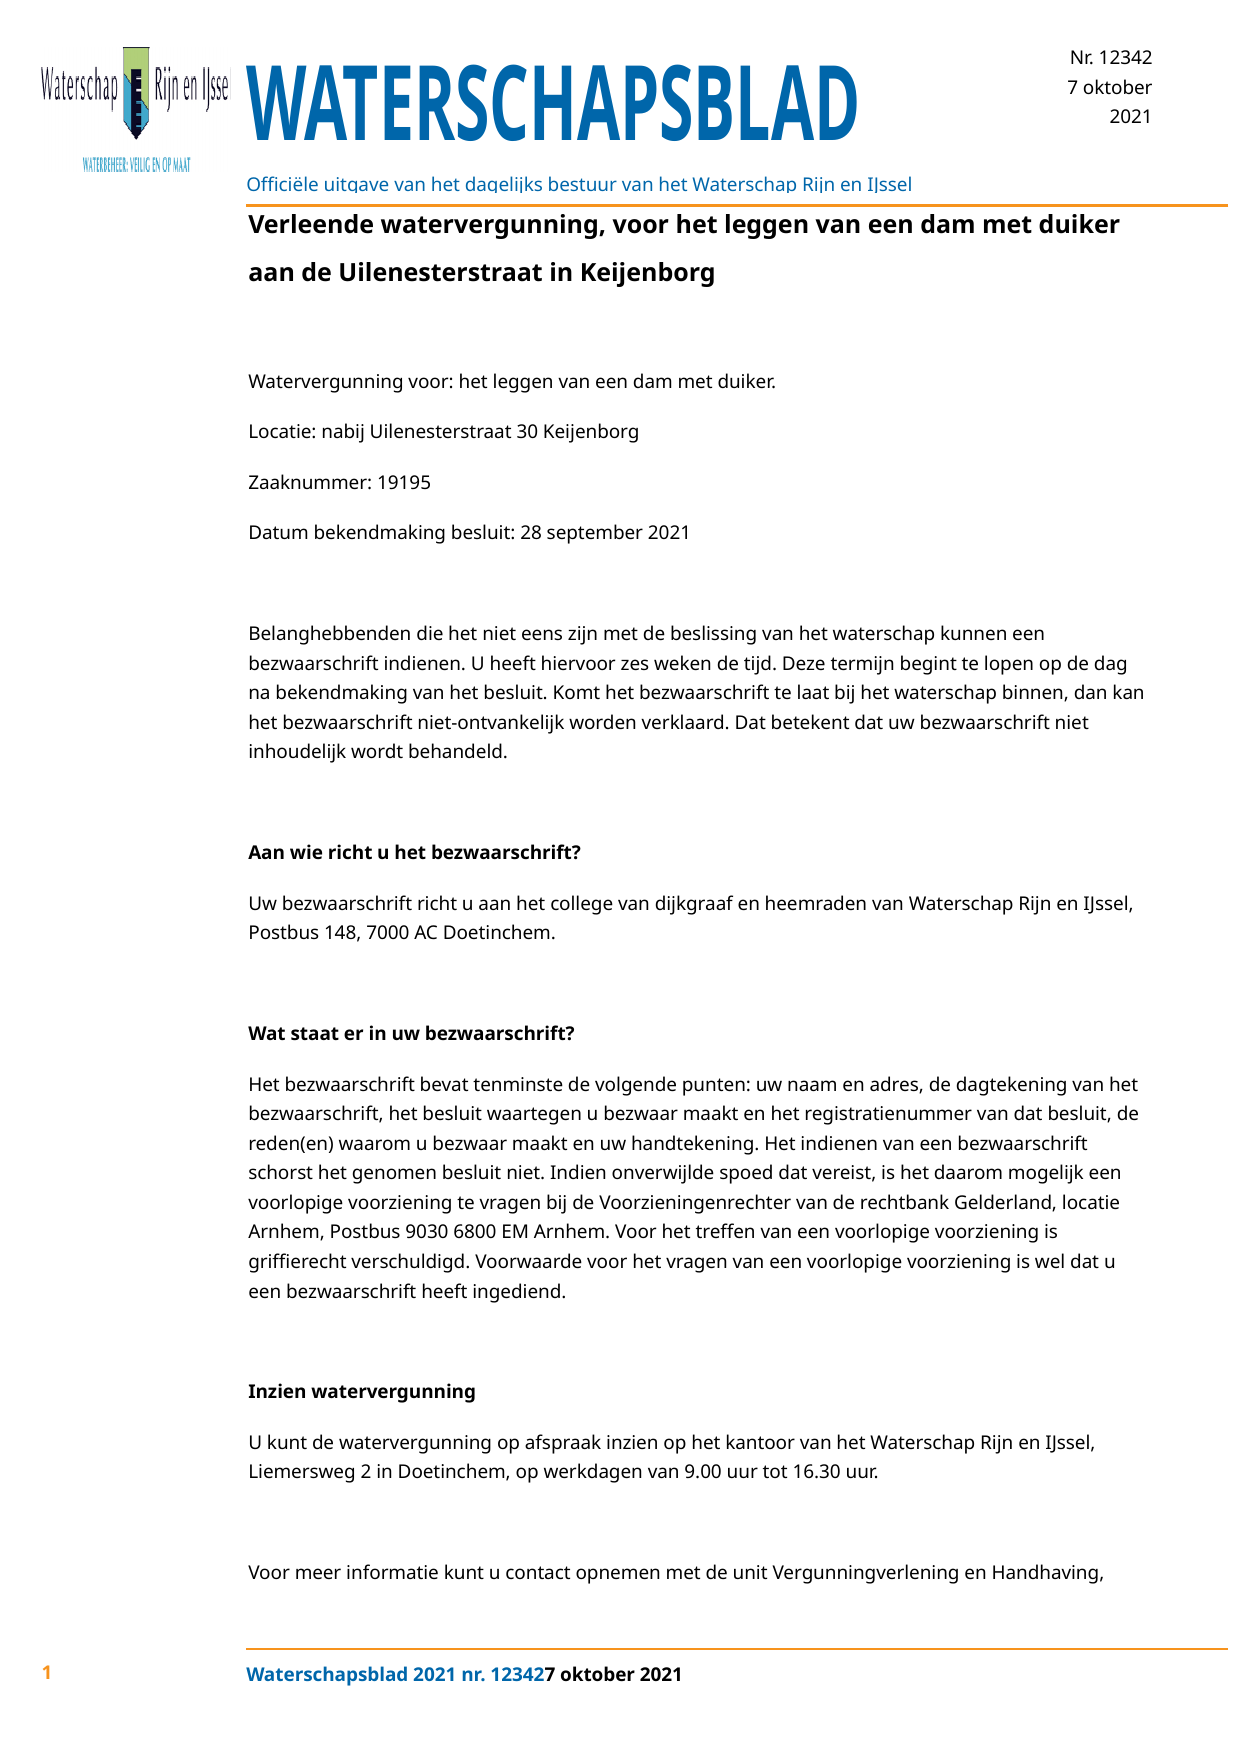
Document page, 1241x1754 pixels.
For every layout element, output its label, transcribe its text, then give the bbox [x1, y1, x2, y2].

text Voor meer informatie kunt u contact opnemen met de unit Vergunningverlening en Handhaving, [248, 1559, 1152, 1585]
text Inzien watervergunning [248, 1379, 1152, 1404]
text Uw bezwaarschrift richt u aan het college van dijkgraaf en heemraden van Waterschap Rijn en IJssel, Postbus 148, 7000 AC Doetinchem. [248, 890, 1152, 945]
text Watervergunning voor: het leggen van een dam met duiker. [248, 368, 1152, 394]
text Locatie: nabij Uilenesterstraat 30 Keijenborg [248, 419, 1152, 444]
text Zaaknummer: 19195 [248, 469, 1152, 495]
text Datum bekendmaking besluit: 28 september 2021 [248, 519, 1152, 545]
text Het bezwaarschrift bevat tenminste de volgende punten: uw naam en adres, de dagtekening van het bezwaarschrift, het besluit waartegen u bezwaar maakt en het registratienummer van dat besluit, de reden(en) waarom u bezwaar maakt en uw handtekening. Het indienen van een bezwaarschrift schorst het genomen besluit niet. Indien onverwijlde spoed dat vereist, is het daarom mogelijk een voorlopige voorziening te vragen bij de Voorzieningenrechter van de rechtbank Gelderland, locatie Arnhem, Postbus 9030 6800 EM Arnhem. Voor het treffen van een voorlopige voorziening is griffierecht verschuldigd. Voorwaarde voor het vragen van een voorlopige voorziening is wel dat u een bezwaarschrift heeft ingediend. [248, 1071, 1152, 1304]
text Verleende watervergunning, voor het leggen van een dam met duiker aan de Uilenesterstraat in Keijenborg [248, 207, 1152, 288]
text Wat staat er in uw bezwaarschrift? [248, 1020, 1152, 1046]
text Aan wie richt u het bezwaarschrift? [248, 839, 1152, 865]
text U kunt de watervergunning op afspraak inzien op het kantoor van het Waterschap Rijn en IJssel, Liemersweg 2 in Doetinchem, op werkdagen van 9.00 uur tot 16.30 uur. [248, 1429, 1152, 1484]
picture [41, 47, 231, 172]
text Belanghebbenden die het niet eens zijn met de beslissing van het waterschap kunnen een bezwaarschrift indienen. U heeft hiervoor zes weken de tijd. Deze termijn begint te lopen op de dag na bekendmaking van het besluit. Komt het bezwaarschrift te laat bij het waterschap binnen, dan kan het bezwaarschrift niet-ontvankelijk worden verklaard. Dat betekent dat uw bezwaarschrift niet inhoudelijk wordt behandeld. [248, 620, 1152, 764]
